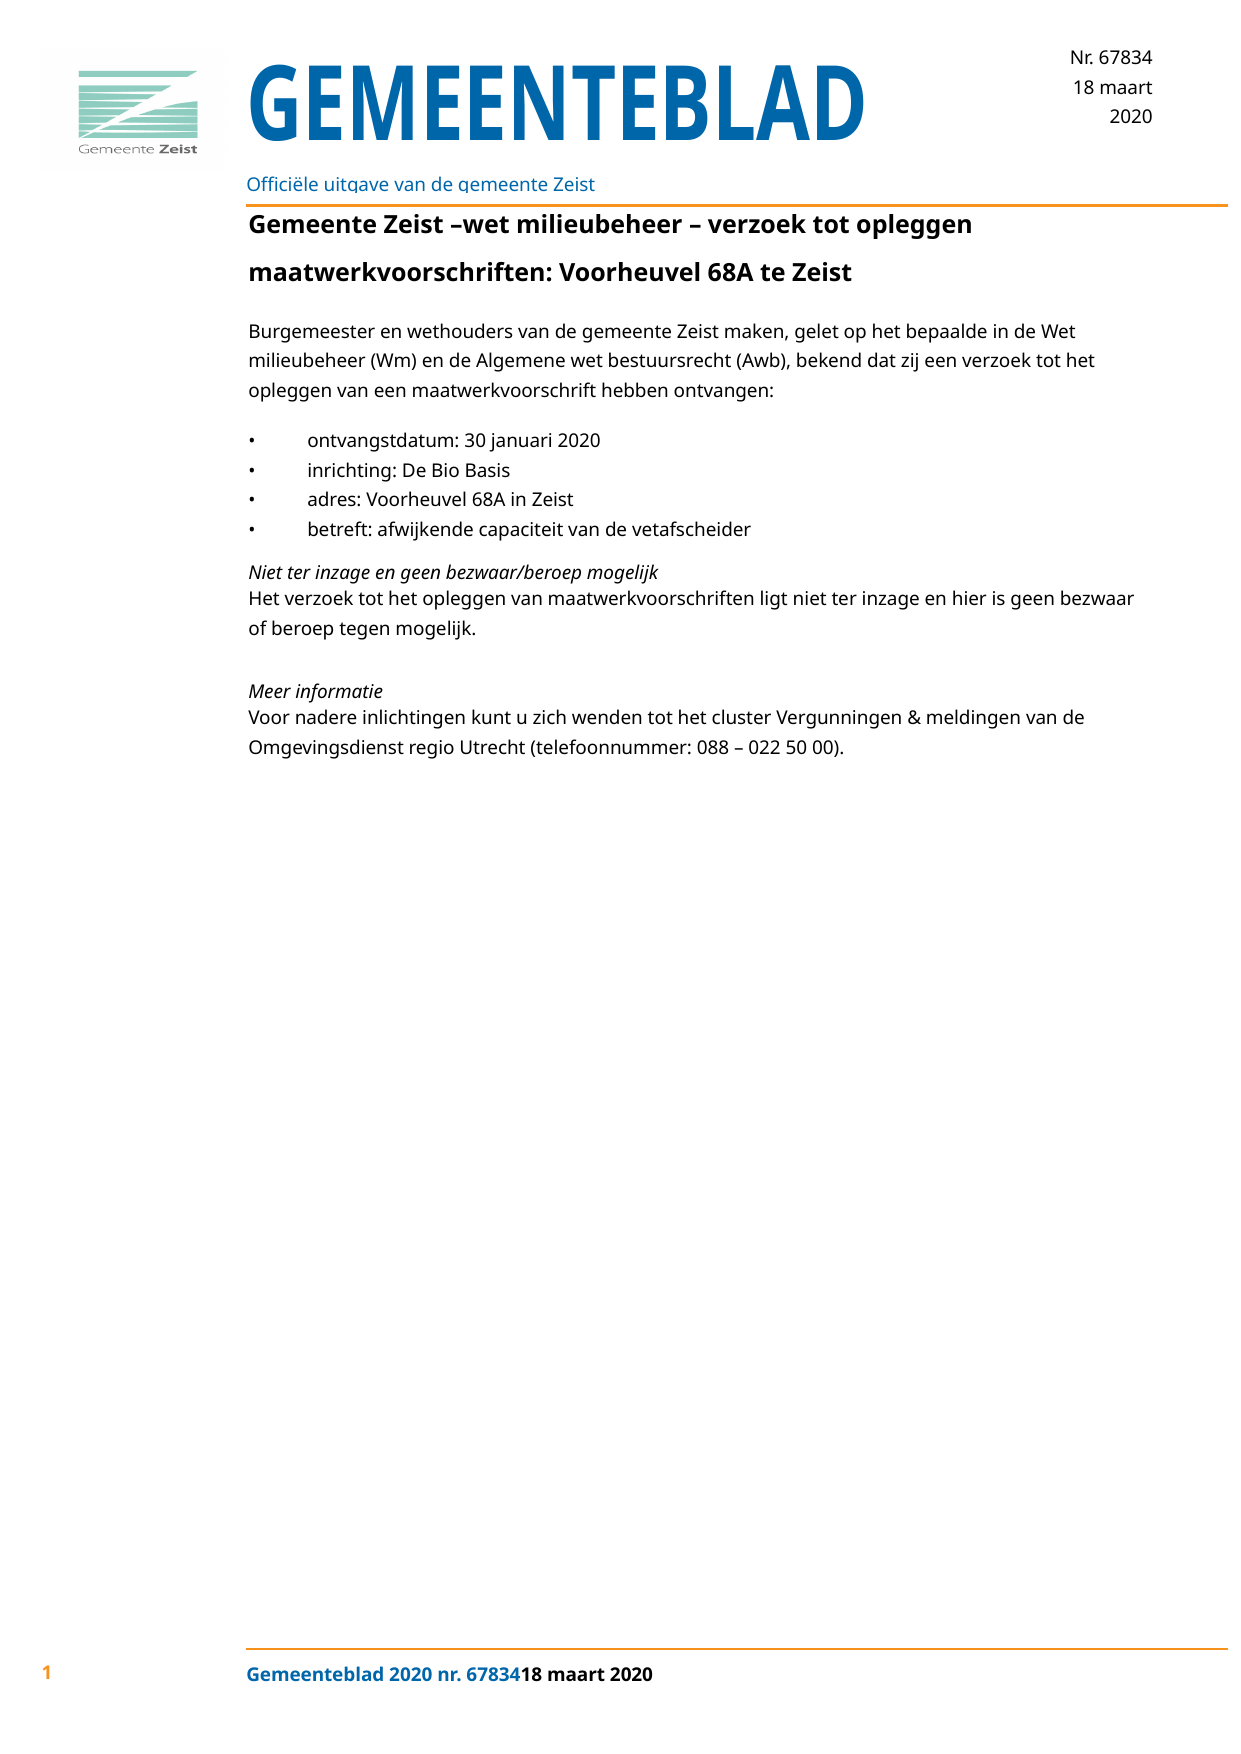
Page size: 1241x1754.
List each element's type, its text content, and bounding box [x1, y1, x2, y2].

text Niet ter inzage en geen bezwaar/beroep mogelijk [248, 559, 1152, 585]
text Meer informatie [248, 679, 1152, 704]
text Burgemeester en wethouders van de gemeente Zeist maken, gelet op het bepaalde in de Wet milieubeheer (Wm) en de Algemene wet bestuursrecht (Awb), bekend dat zij een verzoek tot het opleggen van een maatwerkvoorschrift hebben ontvangen: [248, 318, 1152, 403]
list betreft: afwijkende capaciteit van de vetafscheider [248, 516, 1152, 542]
text Voor nadere inlichtingen kunt u zich wenden tot het cluster Vergunningen & meldingen van de Omgevingsdienst regio Utrecht (telefoonnummer: 088 – 022 50 00). [248, 704, 1152, 760]
text Het verzoek tot het opleggen van maatwerkvoorschriften ligt niet ter inzage en hier is geen bezwaar of beroep tegen mogelijk. [248, 585, 1152, 640]
list adres: Voorheuvel 68A in Zeist [248, 487, 1152, 512]
picture [41, 47, 231, 172]
list ontvangstdatum: 30 januari 2020 [248, 427, 1152, 453]
list inrichting: De Bio Basis [248, 457, 1152, 483]
text Gemeente Zeist –wet milieubeheer – verzoek tot opleggen maatwerkvoorschriften: Voorheuvel 68A te Zeist [248, 207, 1152, 288]
